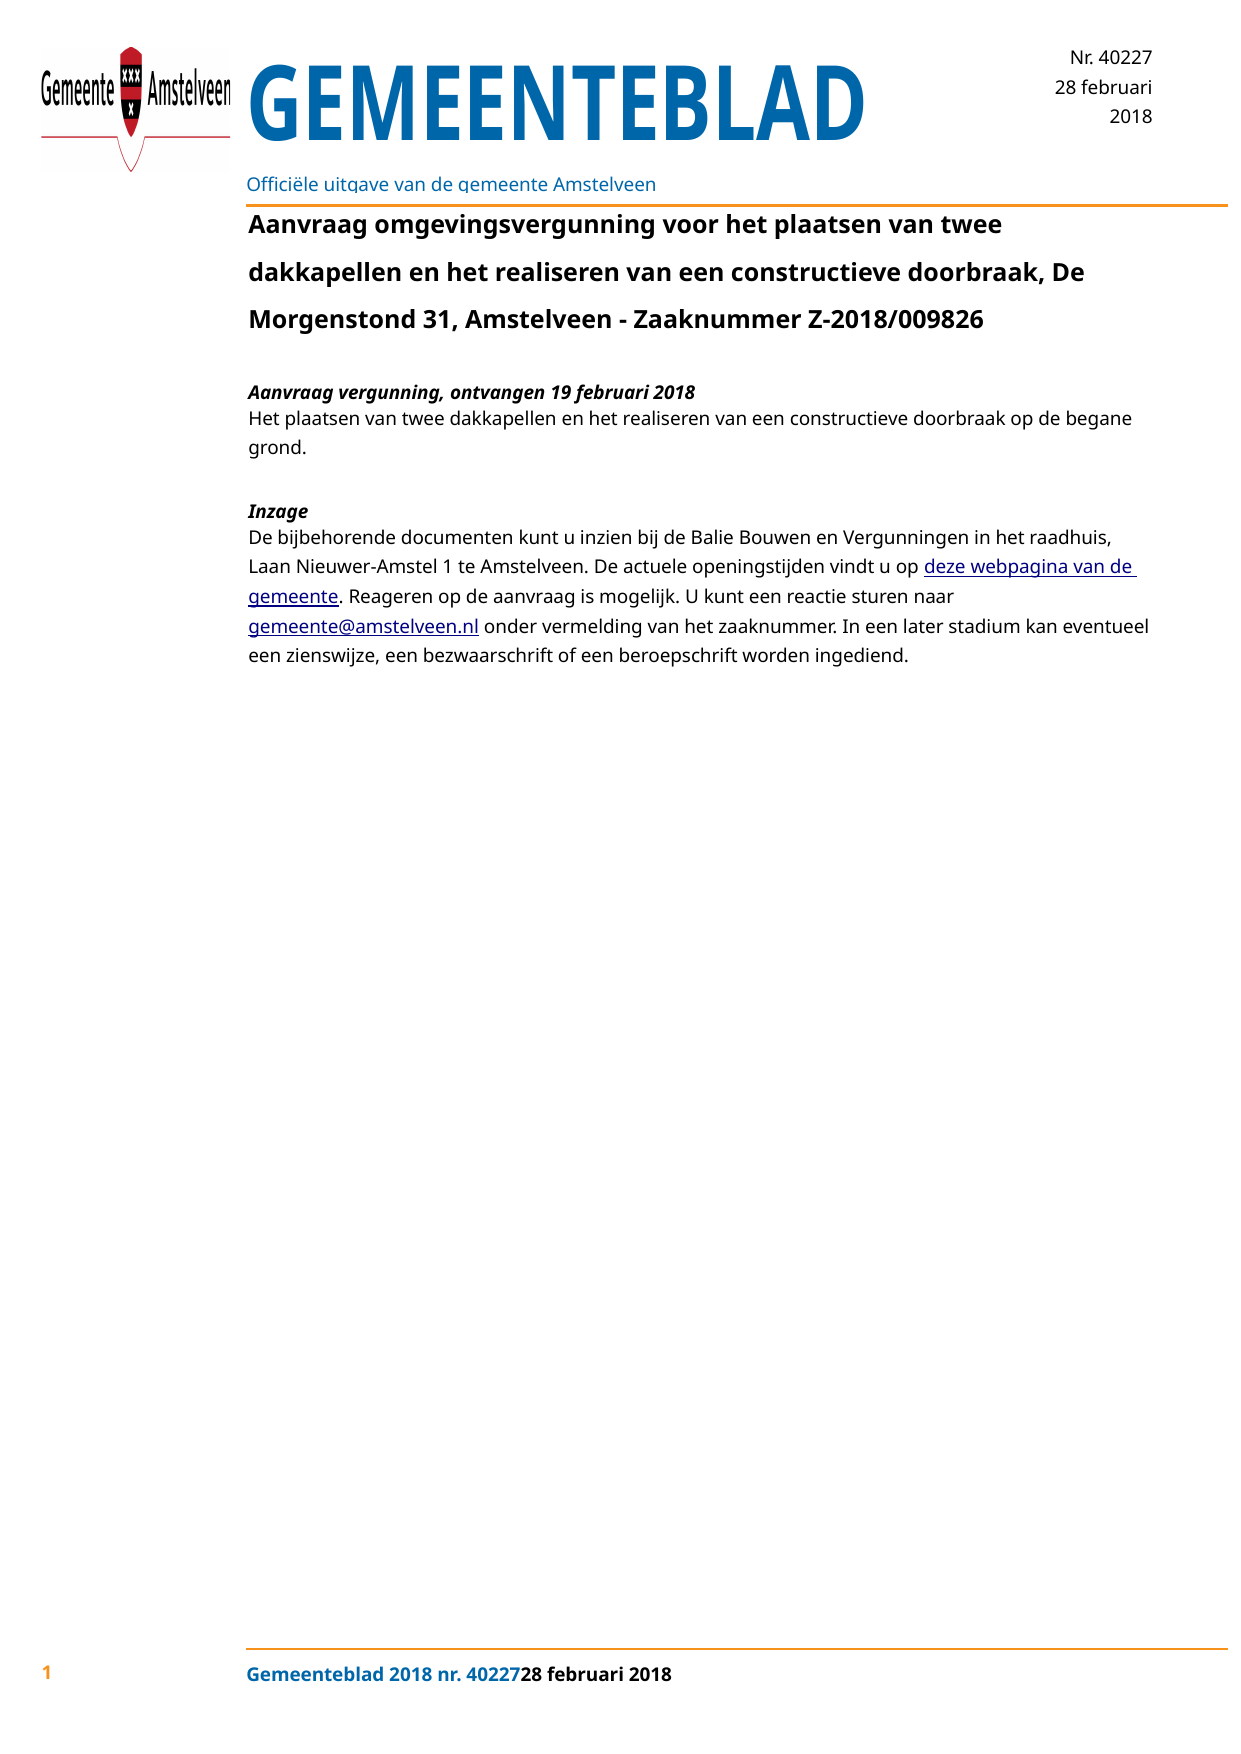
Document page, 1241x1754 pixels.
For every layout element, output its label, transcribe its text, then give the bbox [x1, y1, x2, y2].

text Aanvraag omgevingsvergunning voor het plaatsen van twee dakkapellen en het realiseren van een constructieve doorbraak, De Morgenstond 31, Amstelveen - Zaaknummer Z-2018/009826 [248, 207, 1152, 336]
text Het plaatsen van twee dakkapellen en het realiseren van een constructieve doorbraak op de begane grond. [248, 405, 1152, 460]
text De bijbehorende documenten kunt u inzien bij de Balie Bouwen en Vergunningen in het raadhuis, Laan Nieuwer-Amstel 1 te Amstelveen. De actuele openingstijden vindt u op deze webpagina van de gemeente. Reageren op de aanvraag is mogelijk. U kunt een reactie sturen naar gemeente@amstelveen.nl onder vermelding van het zaaknummer. In een later stadium kan eventueel een zienswijze, een bezwaarschrift of een beroepschrift worden ingediend. [248, 524, 1152, 668]
text Aanvraag vergunning, ontvangen 19 februari 2018 [248, 379, 1152, 405]
picture [41, 47, 231, 172]
text Inzage [248, 498, 1152, 524]
